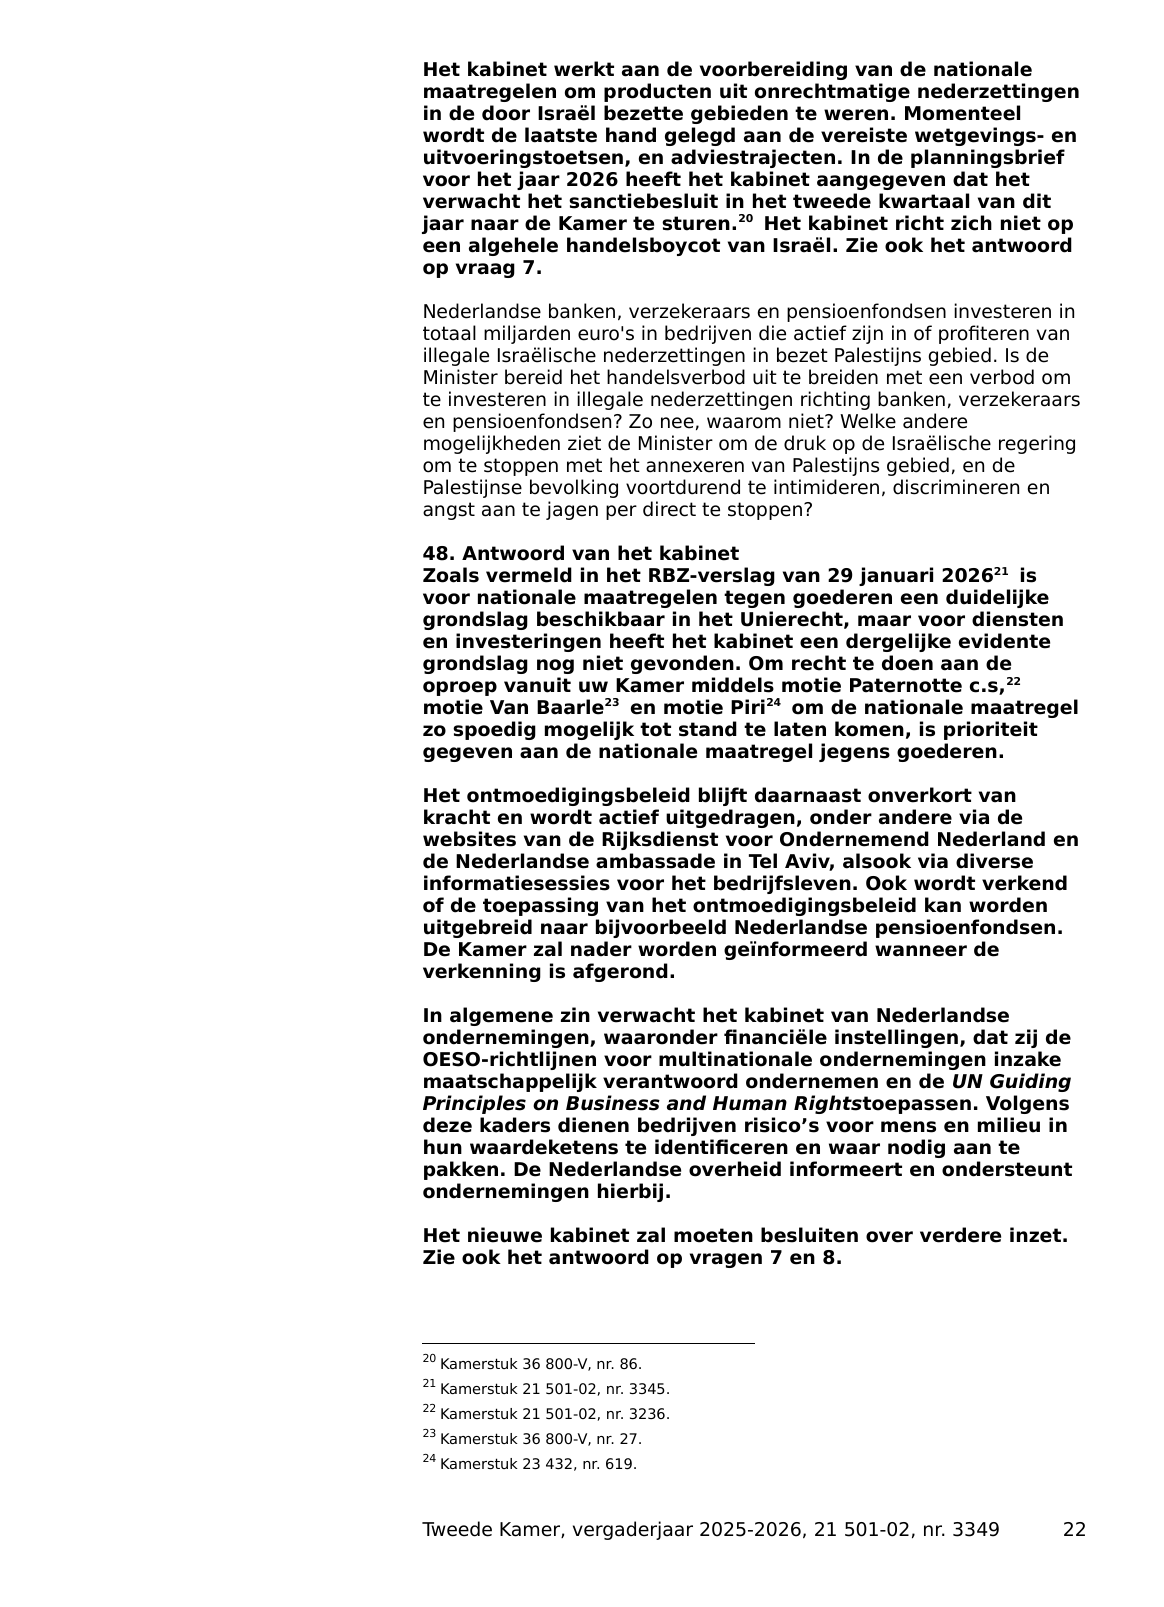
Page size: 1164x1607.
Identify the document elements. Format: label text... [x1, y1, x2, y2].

text Kamerstuk 21 501-02, nr. 3236. [422, 1402, 1087, 1424]
text In algemene zin verwacht het kabinet van Nederlandse ondernemingen, waaronder financiële instellingen, dat zij de OESO-richtlijnen voor multinationale ondernemingen inzake maatschappelijk verantwoord ondernemen en de UN Guiding Principles on Business and Human Rightstoepassen. Volgens deze kaders dienen bedrijven risico’s voor mens en milieu in hun waardeketens te identificeren en waar nodig aan te pakken. De Nederlandse overheid informeert en ondersteunt ondernemingen hierbij. [422, 1005, 1087, 1203]
text Nederlandse banken, verzekeraars en pensioenfondsen investeren in totaal miljarden euro's in bedrijven die actief zijn in of profiteren van illegale Israëlische nederzettingen in bezet Palestijns gebied. Is de Minister bereid het handelsverbod uit te breiden met een verbod om te investeren in illegale nederzettingen richting banken, verzekeraars en pensioenfondsen? Zo nee, waarom niet? Welke andere mogelijkheden ziet de Minister om de druk op de Israëlische regering om te stoppen met het annexeren van Palestijns gebied, en de Palestijnse bevolking voortdurend te intimideren, discrimineren en angst aan te jagen per direct te stoppen? [422, 301, 1087, 521]
text Kamerstuk 21 501-02, nr. 3345. [422, 1377, 1087, 1399]
text Kamerstuk 23 432, nr. 619. [422, 1452, 1087, 1474]
text 48. Antwoord van het kabinet [422, 543, 1087, 565]
text Het kabinet werkt aan de voorbereiding van de nationale maatregelen om producten uit onrechtmatige nederzettingen in de door Israël bezette gebieden te weren. Momenteel wordt de laatste hand gelegd aan de vereiste wetgevings- en uitvoeringstoetsen, en adviestrajecten. In de planningsbrief voor het jaar 2026 heeft het kabinet aangegeven dat het verwacht het sanctiebesluit in het tweede kwartaal van dit jaar naar de Kamer te sturen. Het kabinet richt zich niet op een algehele handelsboycot van Israël. Zie ook het antwoord op vraag 7. [422, 59, 1087, 279]
text Kamerstuk 36 800-V, nr. 27. [422, 1427, 1087, 1449]
text Kamerstuk 36 800-V, nr. 86. [422, 1352, 1087, 1374]
text Het nieuwe kabinet zal moeten besluiten over verdere inzet. Zie ook het antwoord op vragen 7 en 8. [422, 1225, 1087, 1269]
text Het ontmoedigingsbeleid blijft daarnaast onverkort van kracht en wordt actief uitgedragen, onder andere via de websites van de Rijksdienst voor Ondernemend Nederland en de Nederlandse ambassade in Tel Aviv, alsook via diverse informatiesessies voor het bedrijfsleven. Ook wordt verkend of de toepassing van het ontmoedigingsbeleid kan worden uitgebreid naar bijvoorbeeld Nederlandse pensioenfondsen. De Kamer zal nader worden geïnformeerd wanneer de verkenning is afgerond. [422, 785, 1087, 983]
text Zoals vermeld in het RBZ-verslag van 29 januari 2026 is voor nationale maatregelen tegen goederen een duidelijke grondslag beschikbaar in het Unierecht, maar voor diensten en investeringen heeft het kabinet een dergelijke evidente grondslag nog niet gevonden. Om recht te doen aan de oproep vanuit uw Kamer middels motie Paternotte c.s, motie Van Baarle en motie Piri om de nationale maatregel zo spoedig mogelijk tot stand te laten komen, is prioriteit gegeven aan de nationale maatregel jegens goederen. [422, 565, 1087, 763]
